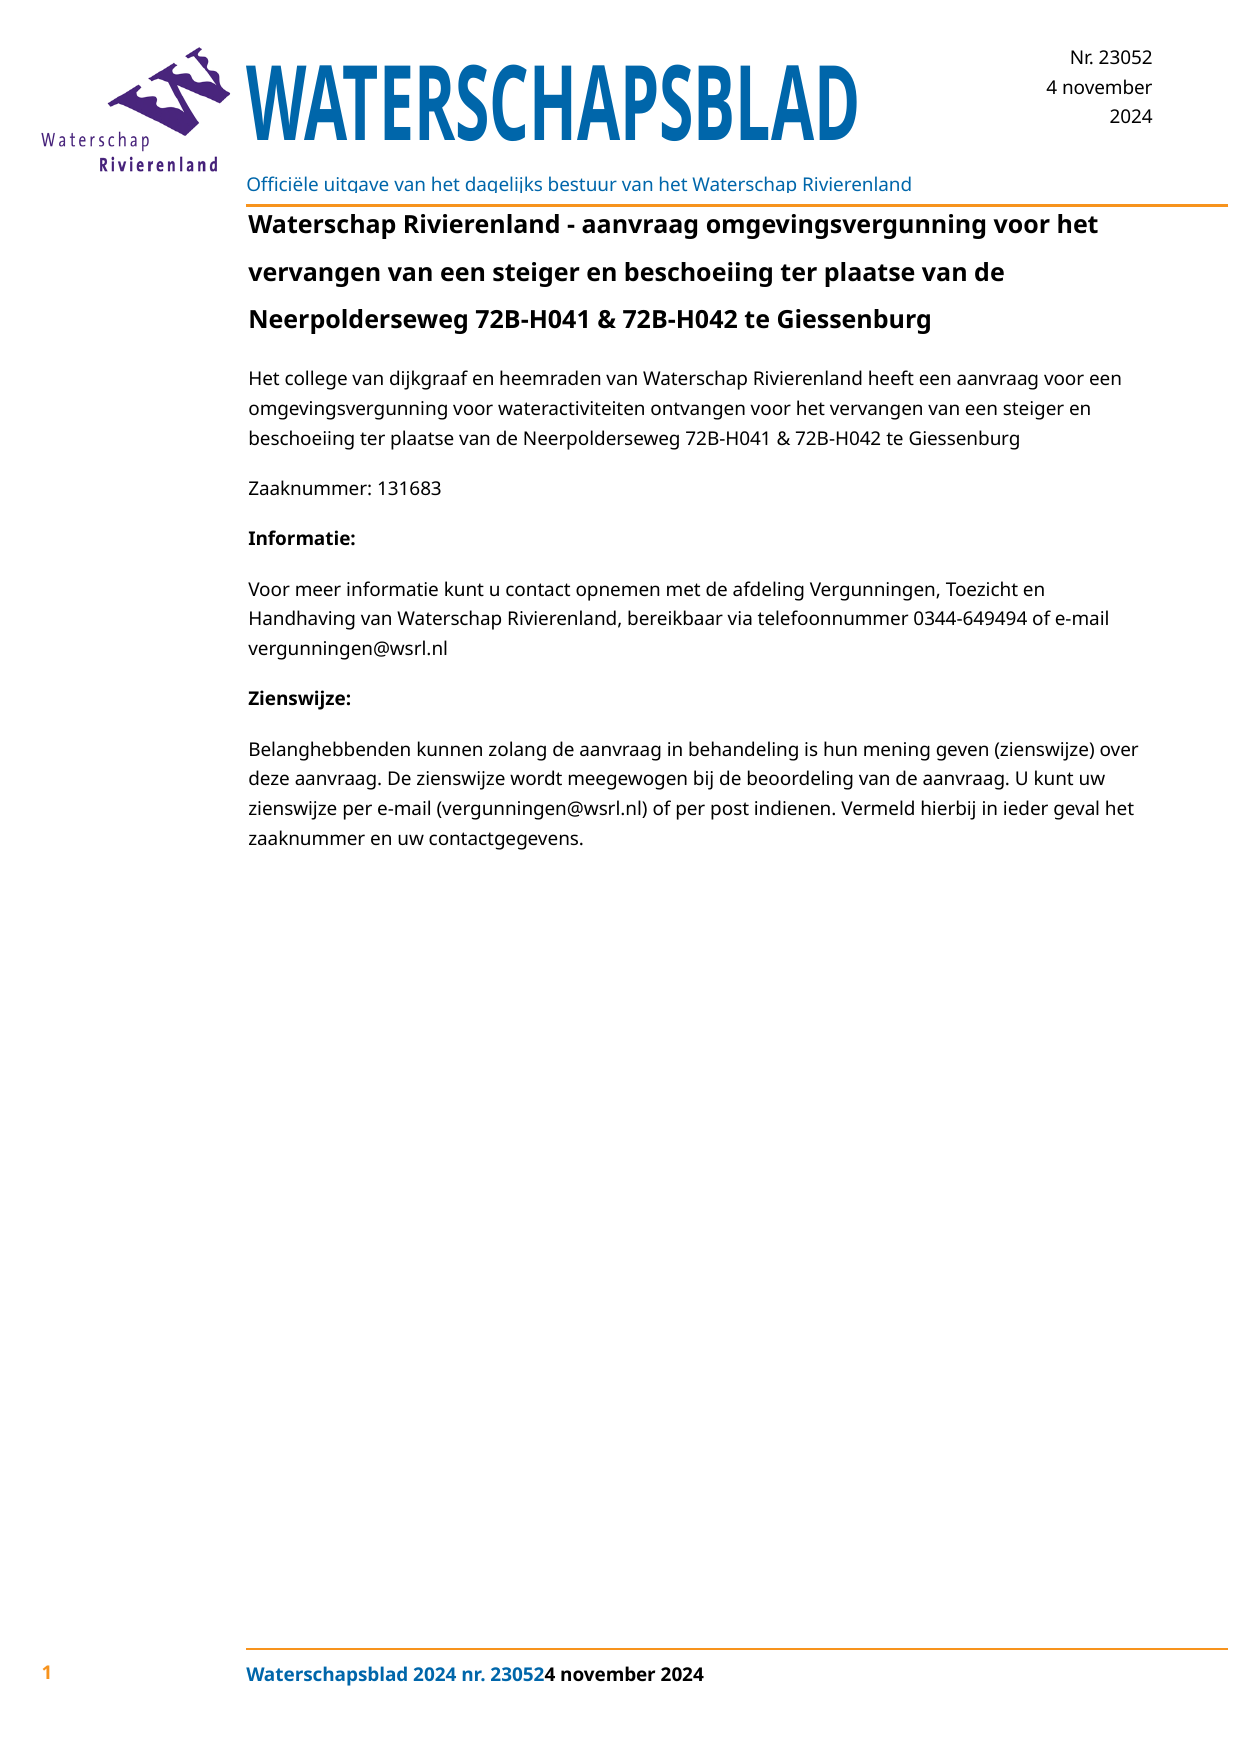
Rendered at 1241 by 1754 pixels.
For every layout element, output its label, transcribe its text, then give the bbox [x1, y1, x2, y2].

text Het college van dijkgraaf en heemraden van Waterschap Rivierenland heeft een aanvraag voor een omgevingsvergunning voor wateractiviteiten ontvangen voor het vervangen van een steiger en beschoeiing ter plaatse van de Neerpolderseweg 72B-H041 & 72B-H042 te Giessenburg [248, 366, 1152, 450]
text Zaaknummer: 131683 [248, 475, 1152, 501]
text Informatie: [248, 526, 1152, 551]
text Voor meer informatie kunt u contact opnemen met de afdeling Vergunningen, Toezicht en Handhaving van Waterschap Rivierenland, bereikbaar via telefoonnummer 0344-649494 of e-mail vergunningen@wsrl.nl [248, 576, 1152, 661]
picture [41, 47, 231, 172]
text Waterschap Rivierenland - aanvraag omgevingsvergunning voor het vervangen van een steiger en beschoeiing ter plaatse van de Neerpolderseweg 72B-H041 & 72B-H042 te Giessenburg [248, 207, 1152, 336]
text Zienswijze: [248, 686, 1152, 711]
text Belanghebbenden kunnen zolang de aanvraag in behandeling is hun mening geven (zienswijze) over deze aanvraag. De zienswijze wordt meegewogen bij de beoordeling van de aanvraag. U kunt uw zienswijze per e-mail (vergunningen@wsrl.nl) of per post indienen. Vermeld hierbij in ieder geval het zaaknummer en uw contactgegevens. [248, 736, 1152, 850]
